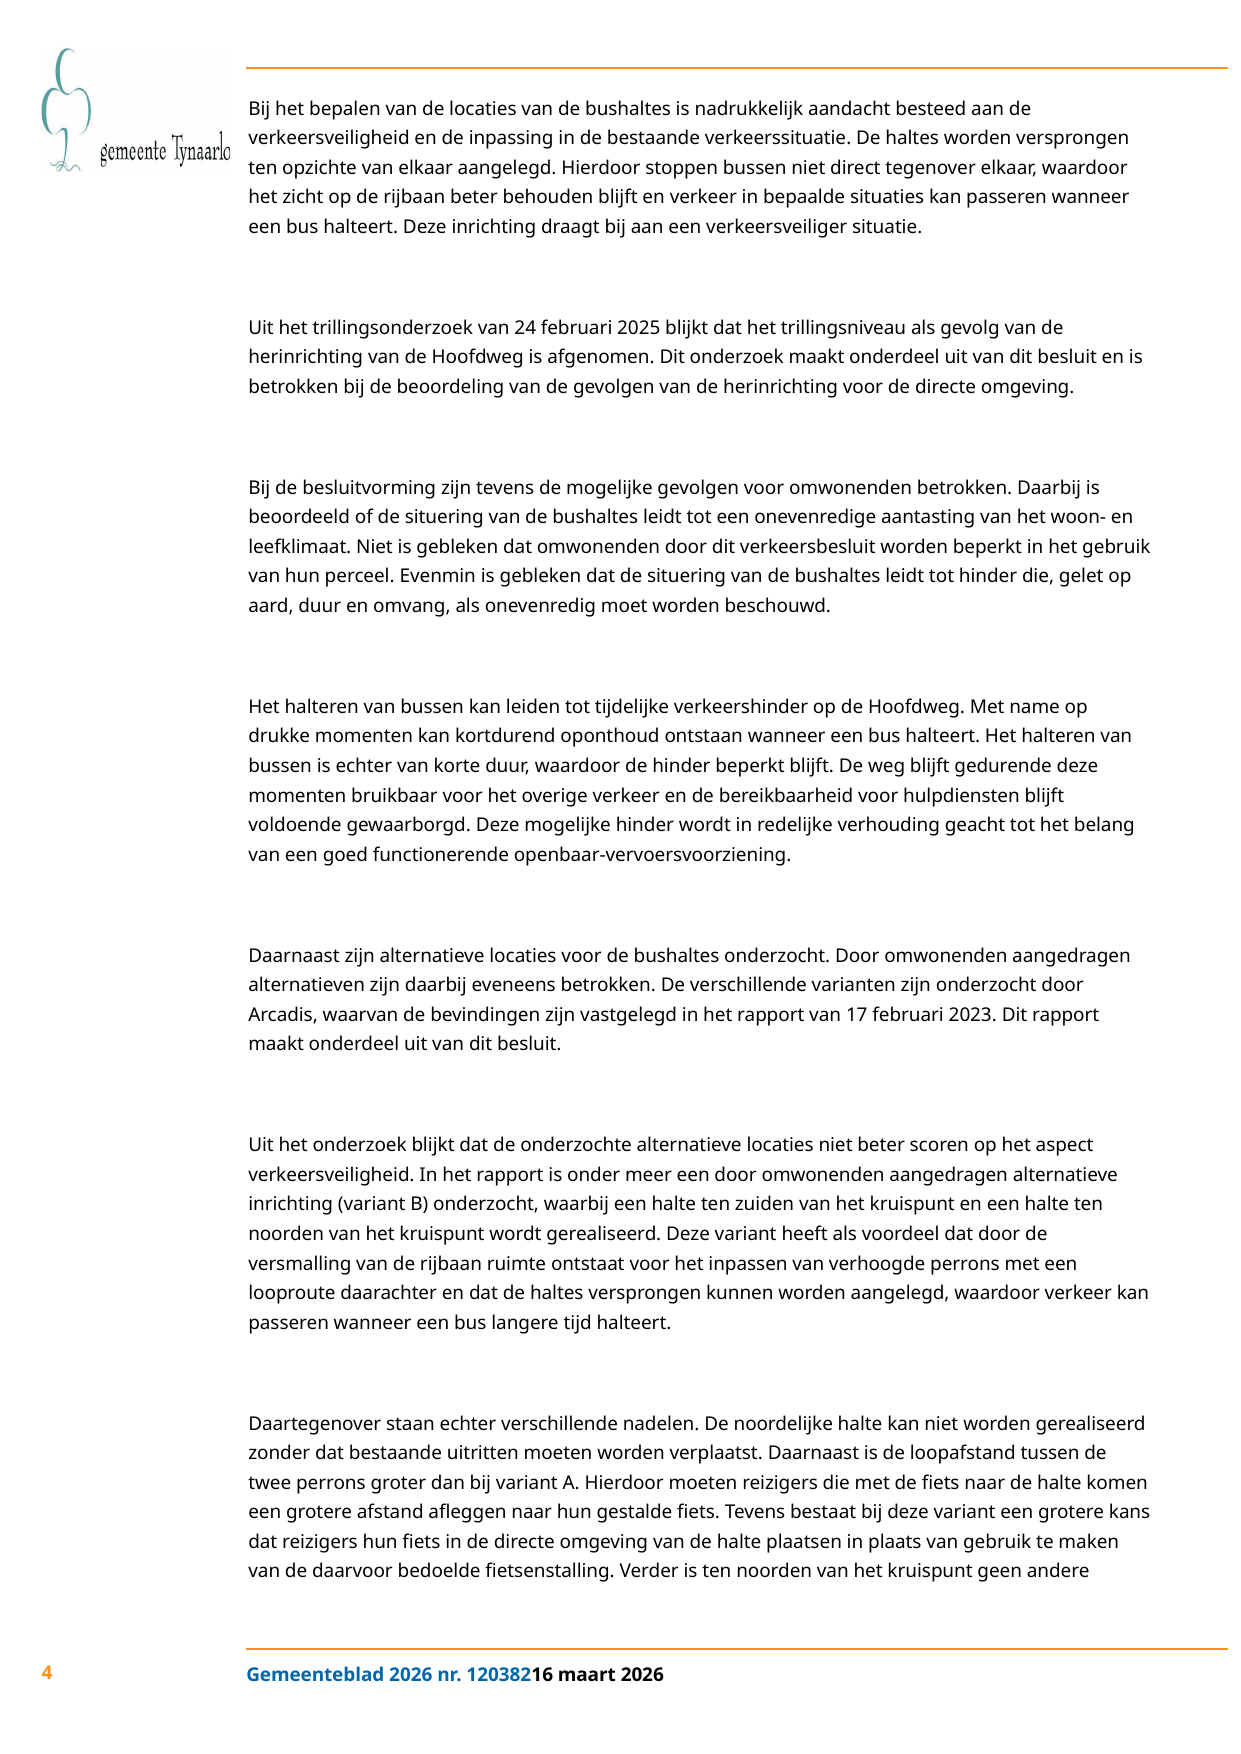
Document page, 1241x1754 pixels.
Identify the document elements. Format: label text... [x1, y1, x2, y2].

text Uit het onderzoek blijkt dat de onderzochte alternatieve locaties niet beter scoren op het aspect verkeersveiligheid. In het rapport is onder meer een door omwonenden aangedragen alternatieve inrichting (variant B) onderzocht, waarbij een halte ten zuiden van het kruispunt en een halte ten noorden van het kruispunt wordt gerealiseerd. Deze variant heeft als voordeel dat door de versmalling van de rijbaan ruimte ontstaat voor het inpassen van verhoogde perrons met een looproute daarachter en dat de haltes versprongen kunnen worden aangelegd, waardoor verkeer kan passeren wanneer een bus langere tijd halteert. [248, 1131, 1152, 1335]
picture [41, 47, 231, 172]
text Bij de besluitvorming zijn tevens de mogelijke gevolgen voor omwonenden betrokken. Daarbij is beoordeeld of de situering van de bushaltes leidt tot een onevenredige aantasting van het woon- en leefklimaat. Niet is gebleken dat omwonenden door dit verkeersbesluit worden beperkt in het gebruik van hun perceel. Evenmin is gebleken dat de situering van de bushaltes leidt tot hinder die, gelet op aard, duur en omvang, als onevenredig moet worden beschouwd. [248, 474, 1152, 618]
text Uit het trillingsonderzoek van 24 februari 2025 blijkt dat het trillingsniveau als gevolg van de herinrichting van de Hoofdweg is afgenomen. Dit onderzoek maakt onderdeel uit van dit besluit en is betrokken bij de beoordeling van de gevolgen van de herinrichting voor de directe omgeving. [248, 314, 1152, 399]
text Daartegenover staan echter verschillende nadelen. De noordelijke halte kan niet worden gerealiseerd zonder dat bestaande uitritten moeten worden verplaatst. Daarnaast is de loopafstand tussen de twee perrons groter dan bij variant A. Hierdoor moeten reizigers die met de fiets naar de halte komen een grotere afstand afleggen naar hun gestalde fiets. Tevens bestaat bij deze variant een grotere kans dat reizigers hun fiets in de directe omgeving van de halte plaatsen in plaats van gebruik te maken van de daarvoor bedoelde fietsenstalling. Verder is ten noorden van het kruispunt geen andere [248, 1410, 1152, 1583]
text Bij het bepalen van de locaties van de bushaltes is nadrukkelijk aandacht besteed aan de verkeersveiligheid en de inpassing in de bestaande verkeerssituatie. De haltes worden versprongen ten opzichte van elkaar aangelegd. Hierdoor stoppen bussen niet direct tegenover elkaar, waardoor het zicht op de rijbaan beter behouden blijft en verkeer in bepaalde situaties kan passeren wanneer een bus halteert. Deze inrichting draagt bij aan een verkeersveiliger situatie. [248, 95, 1152, 239]
text Het halteren van bussen kan leiden tot tijdelijke verkeershinder op de Hoofdweg. Met name op drukke momenten kan kortdurend oponthoud ontstaan wanneer een bus halteert. Het halteren van bussen is echter van korte duur, waardoor de hinder beperkt blijft. De weg blijft gedurende deze momenten bruikbaar voor het overige verkeer en de bereikbaarheid voor hulpdiensten blijft voldoende gewaarborgd. Deze mogelijke hinder wordt in redelijke verhouding geacht tot het belang van een goed functionerende openbaar-vervoersvoorziening. [248, 693, 1152, 867]
text Daarnaast zijn alternatieve locaties voor de bushaltes onderzocht. Door omwonenden aangedragen alternatieven zijn daarbij eveneens betrokken. De verschillende varianten zijn onderzocht door Arcadis, waarvan de bevindingen zijn vastgelegd in het rapport van 17 februari 2023. Dit rapport maakt onderdeel uit van dit besluit. [248, 942, 1152, 1056]
